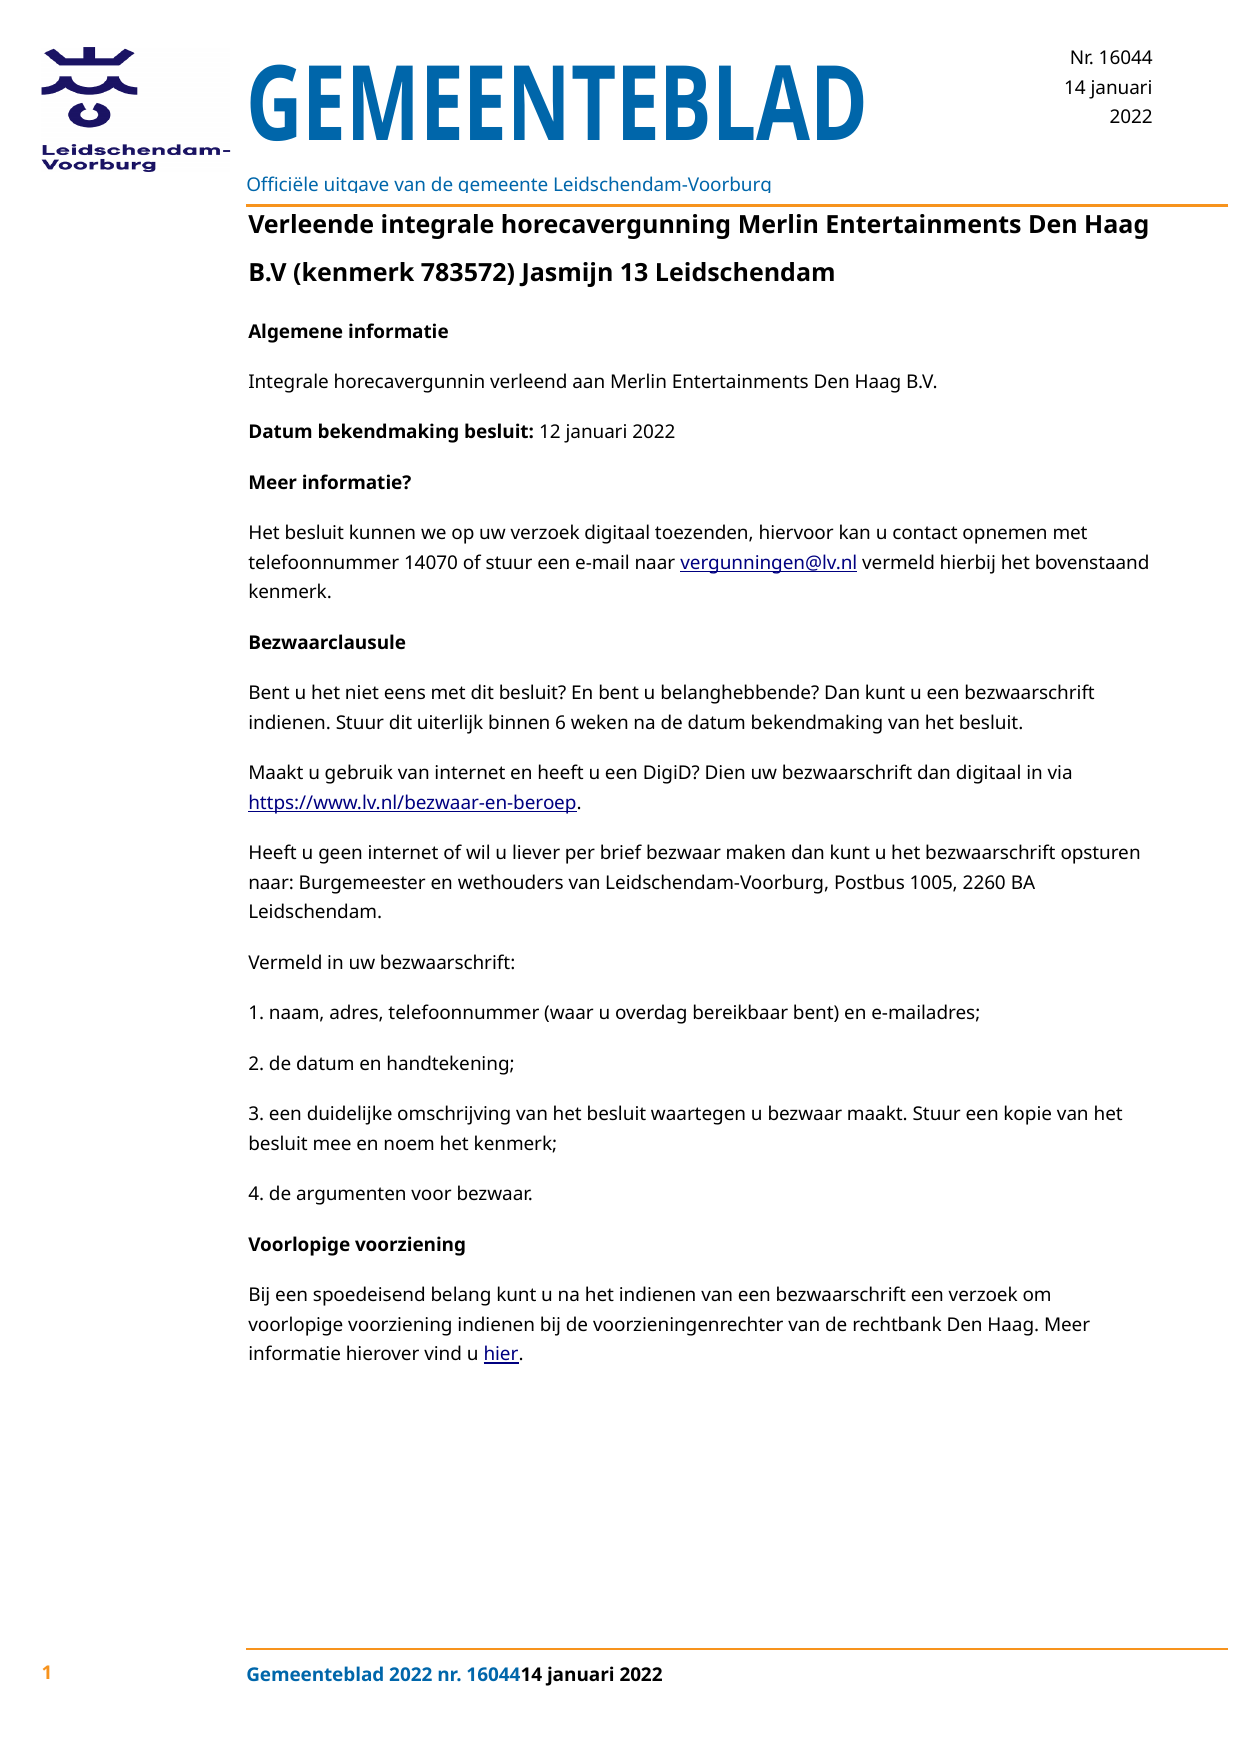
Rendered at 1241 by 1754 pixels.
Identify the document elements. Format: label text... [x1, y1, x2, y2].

text Integrale horecavergunnin verleend aan Merlin Entertainments Den Haag B.V. [248, 368, 1152, 394]
text Meer informatie? [248, 469, 1152, 495]
text Vermeld in uw bezwaarschrift: [248, 949, 1152, 975]
text Bij een spoedeisend belang kunt u na het indienen van een bezwaarschrift een verzoek om voorlopige voorziening indienen bij de voorzieningenrechter van de rechtbank Den Haag. Meer informatie hierover vind u hier. [248, 1281, 1152, 1366]
text Voorlopige voorziening [248, 1231, 1152, 1257]
text 1. naam, adres, telefoonnummer (waar u overdag bereikbaar bent) en e-mailadres; [248, 999, 1152, 1025]
text Bent u het niet eens met dit besluit? En bent u belanghebbende? Dan kunt u een bezwaarschrift indienen. Stuur dit uiterlijk binnen 6 weken na de datum bekendmaking van het besluit. [248, 679, 1152, 735]
text Maakt u gebruik van internet en heeft u een DigiD? Dien uw bezwaarschrift dan digitaal in via https://www.lv.nl/bezwaar-en-beroep. [248, 759, 1152, 815]
text Verleende integrale horecavergunning Merlin Entertainments Den Haag B.V (kenmerk 783572) Jasmijn 13 Leidschendam [248, 207, 1152, 288]
text 2. de datum en handtekening; [248, 1050, 1152, 1076]
text Bezwaarclausule [248, 629, 1152, 655]
text Datum bekendmaking besluit: 12 januari 2022 [248, 419, 1152, 444]
picture [41, 47, 231, 172]
text Algemene informatie [248, 318, 1152, 344]
text 4. de argumenten voor bezwaar. [248, 1180, 1152, 1206]
text 3. een duidelijke omschrijving van het besluit waartegen u bezwaar maakt. Stuur een kopie van het besluit mee en noem het kenmerk; [248, 1100, 1152, 1156]
text Heeft u geen internet of wil u liever per brief bezwaar maken dan kunt u het bezwaarschrift opsturen naar: Burgemeester en wethouders van Leidschendam-Voorburg, Postbus 1005, 2260 BA Leidschendam. [248, 839, 1152, 924]
text Het besluit kunnen we op uw verzoek digitaal toezenden, hiervoor kan u contact opnemen met telefoonnummer 14070 of stuur een e-mail naar vergunningen@lv.nl vermeld hierbij het bovenstaand kenmerk. [248, 519, 1152, 604]
